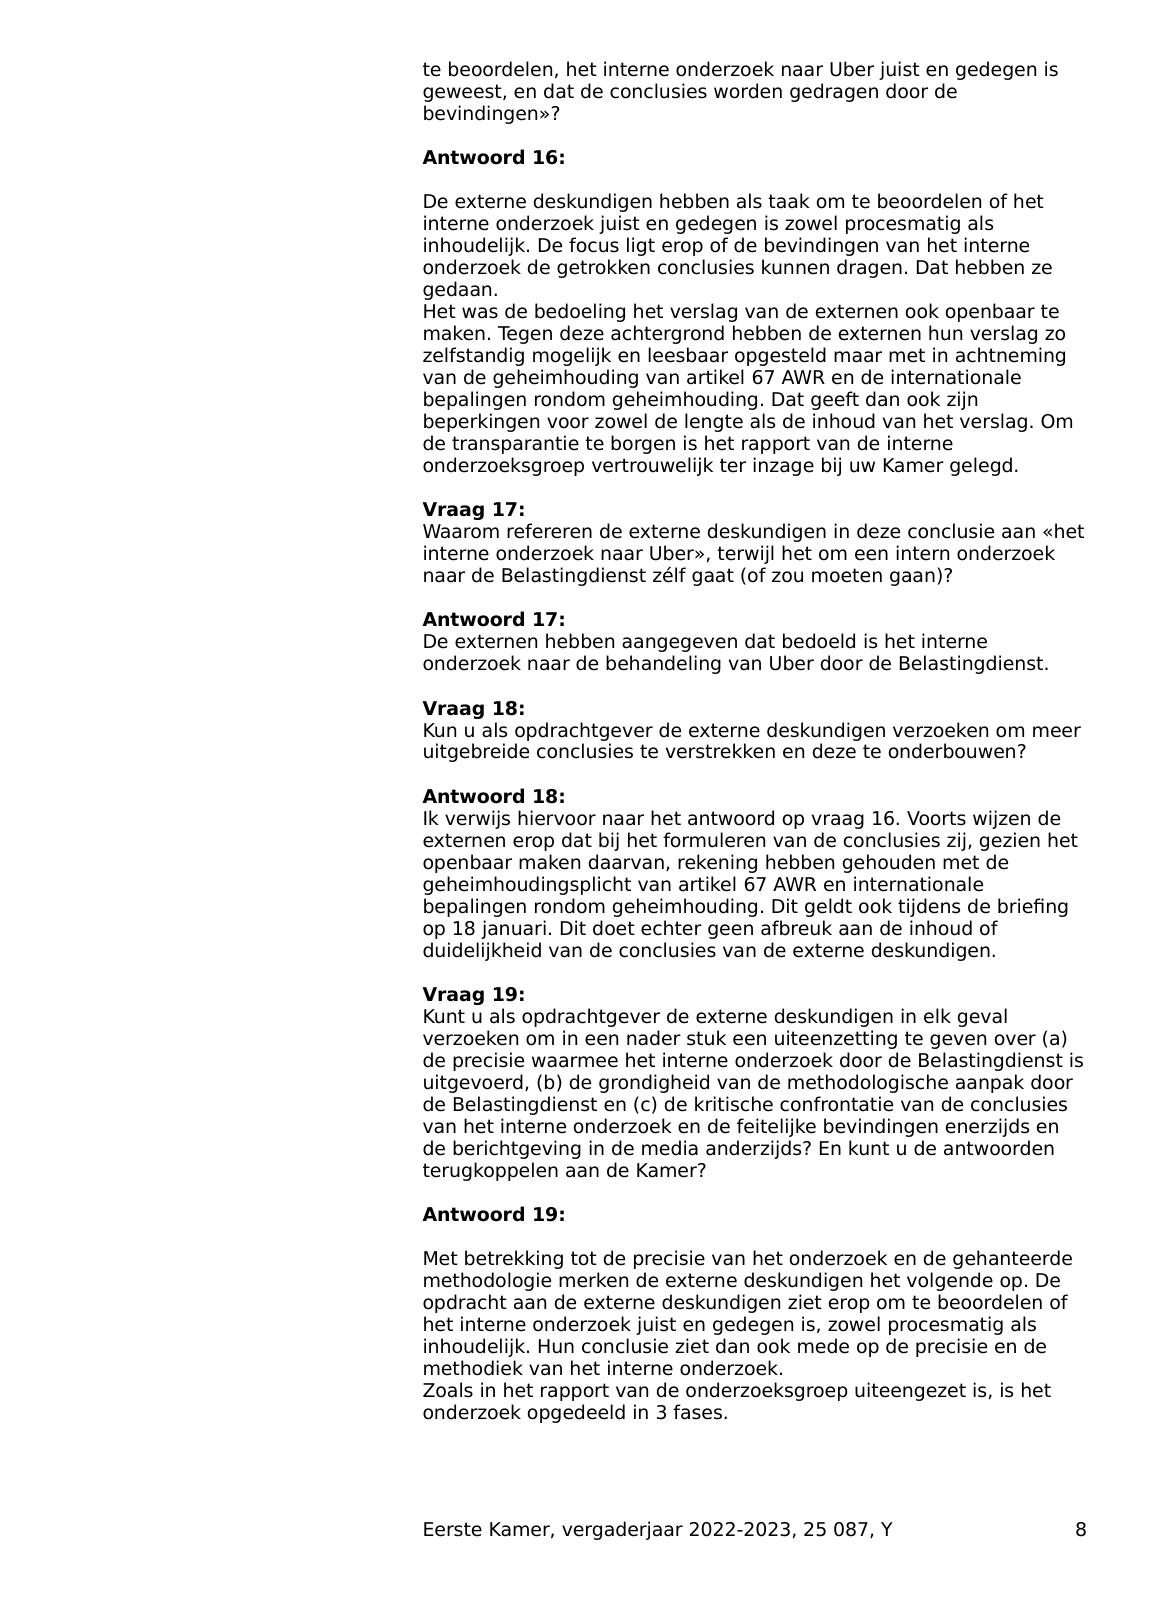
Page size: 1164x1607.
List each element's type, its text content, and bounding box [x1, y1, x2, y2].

text Kun u als opdrachtgever de externe deskundigen verzoeken om meer uitgebreide conclusies te verstrekken en deze te onderbouwen? [422, 719, 1087, 763]
subtitle Antwoord 18: [422, 786, 1087, 808]
text De externe deskundigen hebben als taak om te beoordelen of het interne onderzoek juist en gedegen is zowel procesmatig als inhoudelijk. De focus ligt erop of de bevindingen van het interne onderzoek de getrokken conclusies kunnen dragen. Dat hebben ze gedaan. [422, 191, 1087, 301]
text Het was de bedoeling het verslag van de externen ook openbaar te maken. Tegen deze achtergrond hebben de externen hun verslag zo zelfstandig mogelijk en leesbaar opgesteld maar met in achtneming van de geheimhouding van artikel 67 AWR en de internationale bepalingen rondom geheimhouding. Dat geeft dan ook zijn beperkingen voor zowel de lengte als de inhoud van het verslag. Om de transparantie te borgen is het rapport van de interne onderzoeksgroep vertrouwelijk ter inzage bij uw Kamer gelegd. [422, 301, 1087, 477]
text Met betrekking tot de precisie van het onderzoek en de gehanteerde methodologie merken de externe deskundigen het volgende op. De opdracht aan de externe deskundigen ziet erop om te beoordelen of het interne onderzoek juist en gedegen is, zowel procesmatig als inhoudelijk. Hun conclusie ziet dan ook mede op de precisie en de methodiek van het interne onderzoek. [422, 1248, 1087, 1380]
subtitle Vraag 19: [422, 984, 1087, 1006]
text Ik verwijs hiervoor naar het antwoord op vraag 16. Voorts wijzen de externen erop dat bij het formuleren van de conclusies zij, gezien het openbaar maken daarvan, rekening hebben gehouden met de geheimhoudingsplicht van artikel 67 AWR en internationale bepalingen rondom geheimhouding. Dit geldt ook tijdens de briefing op 18 januari. Dit doet echter geen afbreuk aan de inhoud of duidelijkheid van de conclusies van de externe deskundigen. [422, 808, 1087, 961]
text De externen hebben aangegeven dat bedoeld is het interne onderzoek naar de behandeling van Uber door de Belastingdienst. [422, 631, 1087, 675]
text Kunt u als opdrachtgever de externe deskundigen in elk geval verzoeken om in een nader stuk een uiteenzetting te geven over (a) de precisie waarmee het interne onderzoek door de Belastingdienst is uitgevoerd, (b) de grondigheid van de methodologische aanpak door de Belastingdienst en (c) de kritische confrontatie van de conclusies van het interne onderzoek en de feitelijke bevindingen enerzijds en de berichtgeving in de media anderzijds? En kunt u de antwoorden terugkoppelen aan de Kamer? [422, 1006, 1087, 1181]
text te beoordelen, het interne onderzoek naar Uber juist en gedegen is geweest, en dat de conclusies worden gedragen door de bevindingen»? [422, 59, 1087, 125]
subtitle Antwoord 19: [422, 1204, 1087, 1226]
subtitle Vraag 17: [422, 499, 1087, 521]
subtitle Antwoord 16: [422, 147, 1087, 169]
text Waarom refereren de externe deskundigen in deze conclusie aan «het interne onderzoek naar Uber», terwijl het om een intern onderzoek naar de Belastingdienst zélf gaat (of zou moeten gaan)? [422, 521, 1087, 587]
subtitle Antwoord 17: [422, 609, 1087, 631]
text Zoals in het rapport van de onderzoeksgroep uiteengezet is, is het onderzoek opgedeeld in 3 fases. [422, 1380, 1087, 1424]
subtitle Vraag 18: [422, 697, 1087, 719]
